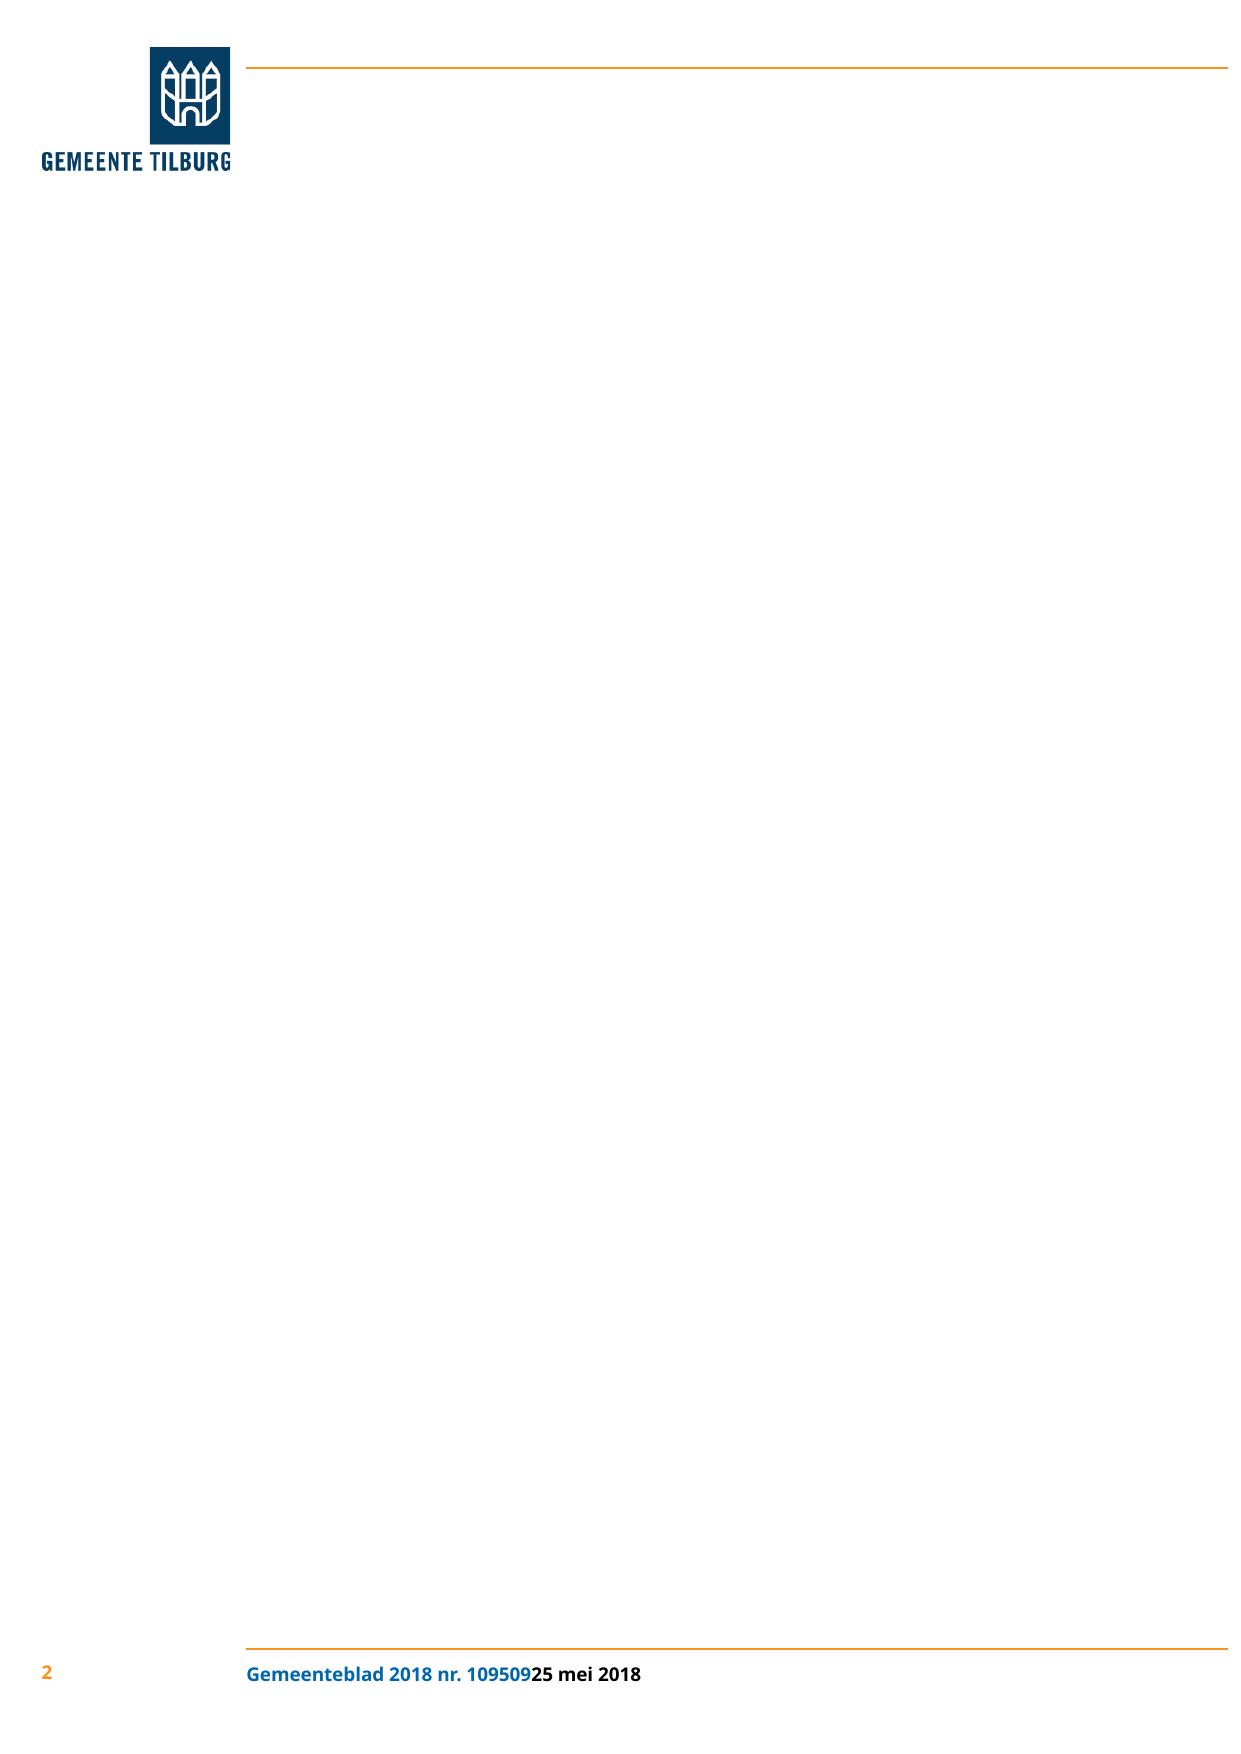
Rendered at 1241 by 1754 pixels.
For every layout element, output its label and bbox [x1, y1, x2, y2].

picture [41, 47, 231, 172]
